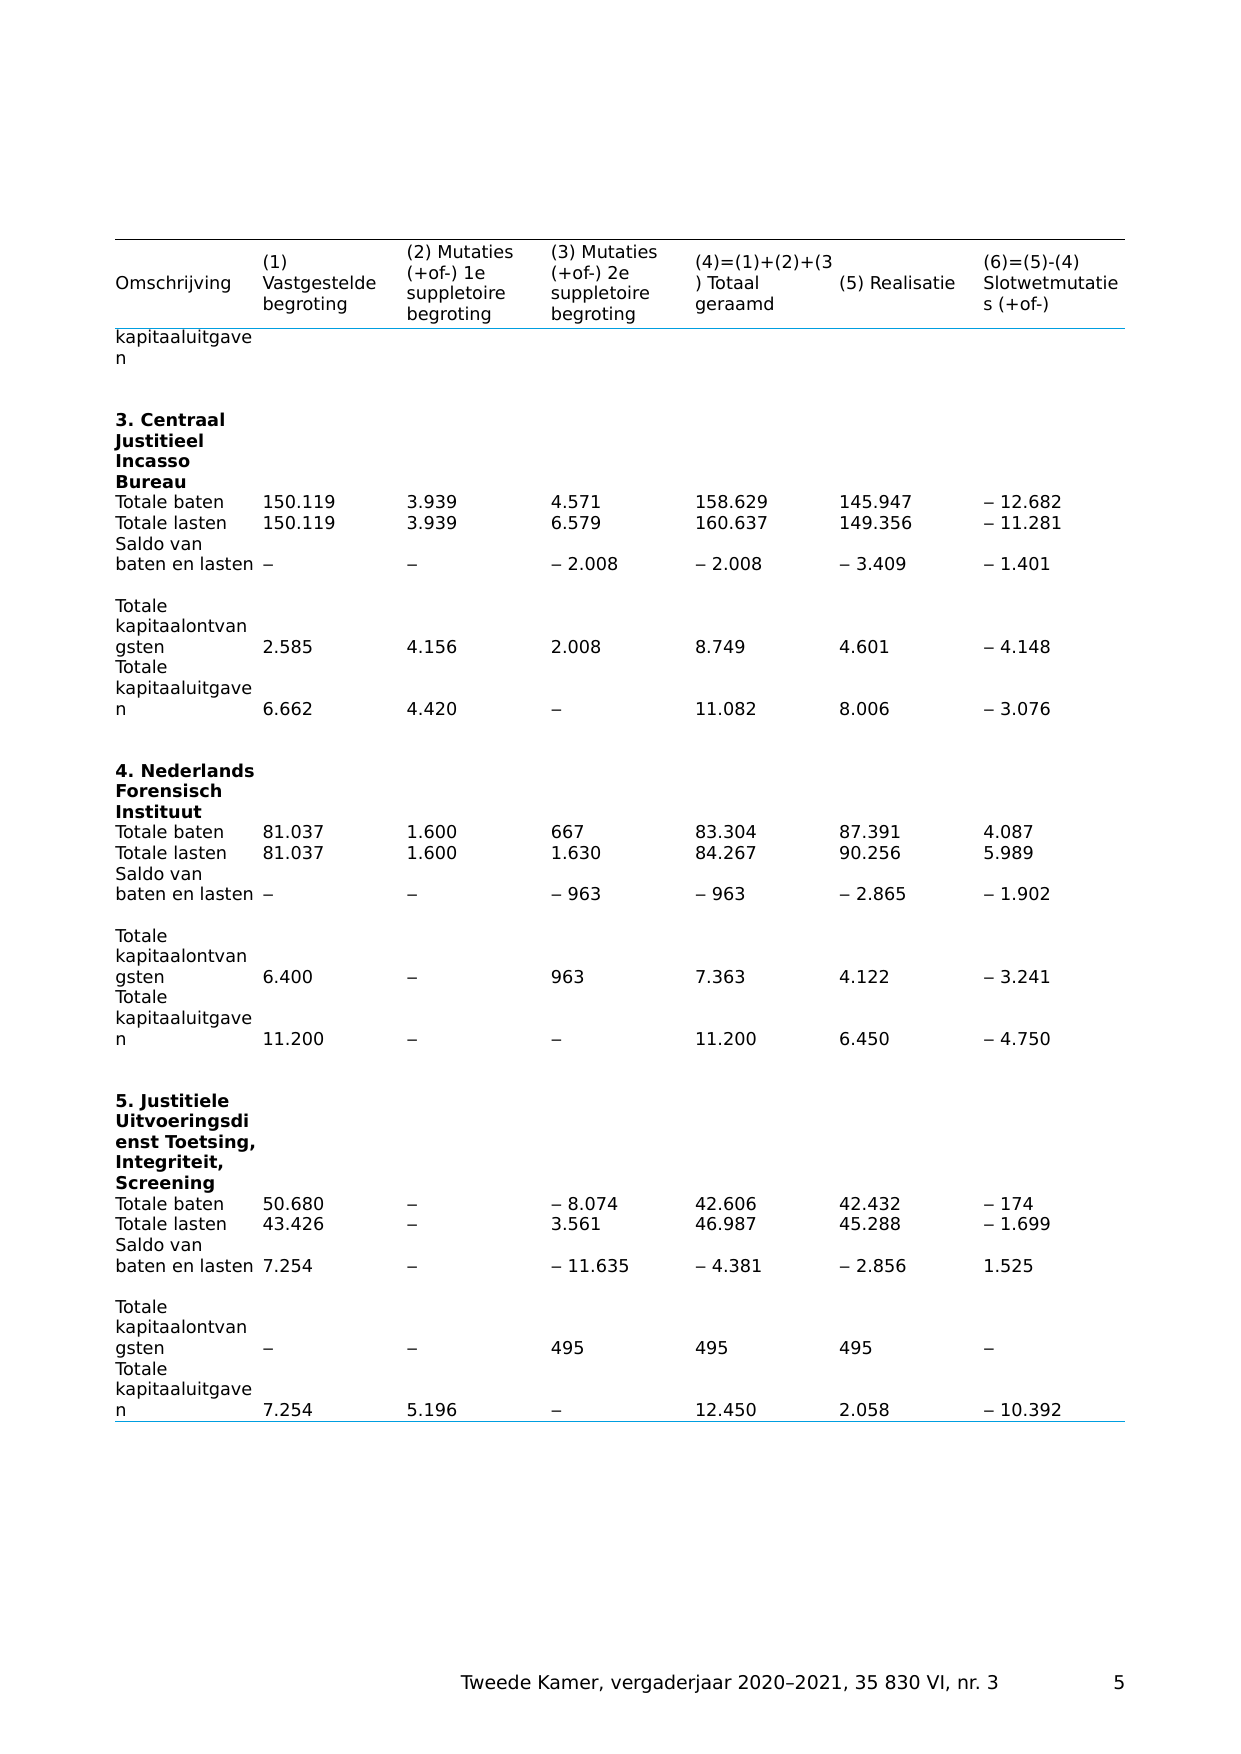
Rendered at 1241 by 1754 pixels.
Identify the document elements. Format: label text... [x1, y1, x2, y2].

table_cell Omschrijving [115, 240, 259, 327]
table_cell 2.585 [259, 596, 403, 657]
table_cell ‒ 10.392 [980, 1359, 1125, 1421]
table_cell ‒ [404, 1235, 548, 1276]
table_cell [259, 389, 403, 410]
table_cell ‒ [259, 534, 403, 575]
table_cell 42.606 [692, 1194, 836, 1214]
table_cell [980, 369, 1125, 389]
table_cell 81.037 [259, 843, 403, 864]
table_cell [980, 740, 1125, 761]
table_cell [259, 1049, 403, 1070]
table_cell [259, 719, 403, 740]
table_cell 4. Nederlands Forensisch Instituut [115, 761, 259, 822]
table_cell 11.200 [692, 988, 836, 1049]
table_cell ‒ [404, 926, 548, 987]
table_cell [980, 1070, 1125, 1091]
table_cell [692, 905, 836, 926]
table_cell ‒ 3.241 [980, 926, 1125, 987]
table_cell (3) Mutaties (+of-) 2e suppletoire begroting [548, 240, 692, 327]
table_cell ‒ 3.409 [836, 534, 980, 575]
table_cell [548, 905, 692, 926]
table_cell [548, 740, 692, 761]
table_cell [548, 575, 692, 596]
table_cell 12.450 [692, 1359, 836, 1421]
table_cell 150.119 [259, 513, 403, 534]
table_cell ‒ 11.281 [980, 513, 1125, 534]
table_cell [980, 410, 1125, 492]
table_cell [836, 389, 980, 410]
table_cell 87.391 [836, 823, 980, 843]
table_cell ‒ 4.750 [980, 988, 1125, 1049]
table_cell ‒ [404, 1194, 548, 1214]
table_cell ‒ 4.381 [692, 1235, 836, 1276]
table_cell 1.630 [548, 843, 692, 864]
table_cell 2.008 [548, 596, 692, 657]
table_cell 2.058 [836, 1359, 980, 1421]
table_cell 4.156 [404, 596, 548, 657]
table_cell [404, 1049, 548, 1070]
table_cell [692, 1091, 836, 1194]
table_cell [836, 740, 980, 761]
table_cell Totale lasten [115, 513, 259, 534]
table_cell 149.356 [836, 513, 980, 534]
table_cell [980, 389, 1125, 410]
table_cell 45.288 [836, 1214, 980, 1235]
table_cell 11.200 [259, 988, 403, 1049]
table_cell kapitaaluitgaven [115, 329, 259, 369]
table_cell [259, 1070, 403, 1091]
table_cell [836, 719, 980, 740]
table_cell [980, 329, 1125, 369]
table_cell [548, 369, 692, 389]
table_cell 6.400 [259, 926, 403, 987]
table_cell [548, 1276, 692, 1297]
table_cell 42.432 [836, 1194, 980, 1214]
table_cell ‒ 2.865 [836, 864, 980, 905]
table_cell 6.450 [836, 988, 980, 1049]
table_cell Totale kapitaaluitgaven [115, 988, 259, 1049]
table_cell [404, 329, 548, 369]
table_cell [259, 410, 403, 492]
table_cell [836, 1091, 980, 1194]
table_cell Totale kapitaalontvangsten [115, 596, 259, 657]
table_cell Totale lasten [115, 1214, 259, 1235]
table_cell Saldo van baten en lasten [115, 534, 259, 575]
table_cell [404, 761, 548, 822]
table_cell [548, 1049, 692, 1070]
table_cell [548, 1091, 692, 1194]
table_cell [115, 369, 259, 389]
table_cell ‒ [259, 864, 403, 905]
table_cell ‒ [404, 1297, 548, 1359]
table_cell 5. Justitiele Uitvoeringsdienst Toetsing, Integriteit, Screening [115, 1091, 259, 1194]
table_cell ‒ [404, 1214, 548, 1235]
table_cell [404, 905, 548, 926]
table_cell [836, 369, 980, 389]
table_cell [115, 1049, 259, 1070]
table_cell [404, 575, 548, 596]
table_cell ‒ 4.148 [980, 596, 1125, 657]
table_cell [836, 575, 980, 596]
table_cell [404, 369, 548, 389]
table_cell [404, 1070, 548, 1091]
table_cell Totale lasten [115, 843, 259, 864]
table_cell [404, 410, 548, 492]
table_cell [548, 761, 692, 822]
table_cell ‒ 12.682 [980, 493, 1125, 513]
table_cell Totale baten [115, 1194, 259, 1214]
table_cell 8.006 [836, 658, 980, 719]
table_cell [259, 329, 403, 369]
table_cell ‒ 11.635 [548, 1235, 692, 1276]
table_cell ‒ 1.902 [980, 864, 1125, 905]
table_cell ‒ 963 [692, 864, 836, 905]
table_cell [548, 719, 692, 740]
table_cell [404, 740, 548, 761]
table_cell 6.579 [548, 513, 692, 534]
table_cell ‒ [548, 658, 692, 719]
table_cell [692, 719, 836, 740]
table_cell 7.363 [692, 926, 836, 987]
table_cell 4.087 [980, 823, 1125, 843]
table_cell [115, 740, 259, 761]
table_cell [980, 1276, 1125, 1297]
table_cell 81.037 [259, 823, 403, 843]
table_cell 50.680 [259, 1194, 403, 1214]
table_cell [980, 761, 1125, 822]
table_cell [836, 410, 980, 492]
table_cell [259, 575, 403, 596]
table_cell 160.637 [692, 513, 836, 534]
table_cell (6)=(5)-(4) Slotwetmutaties (+of-) [980, 240, 1125, 327]
table_cell 3. Centraal Justitieel Incasso Bureau [115, 410, 259, 492]
table_cell 3.939 [404, 493, 548, 513]
table_cell [980, 575, 1125, 596]
table_cell (2) Mutaties (+of-) 1e suppletoire begroting [404, 240, 548, 327]
table_cell [836, 1276, 980, 1297]
table_cell ‒ [404, 864, 548, 905]
table_cell ‒ 8.074 [548, 1194, 692, 1214]
table_cell [980, 719, 1125, 740]
table_cell [692, 1276, 836, 1297]
table_cell ‒ [548, 988, 692, 1049]
table_cell [404, 1276, 548, 1297]
table_cell 3.939 [404, 513, 548, 534]
table_cell [692, 389, 836, 410]
table_header Wijziging van de begrotingsstaat van de agentschappen van het Ministerie van Justitie en Veiligheid (VI) voor het jaar 2020 (Slotwet) (bedragen x € 1.000) [115, 191, 1125, 239]
table_cell Saldo van baten en lasten [115, 864, 259, 905]
table_cell ‒ 2.008 [548, 534, 692, 575]
table_cell [692, 410, 836, 492]
table_cell ‒ 1.401 [980, 534, 1125, 575]
table_cell 495 [548, 1297, 692, 1359]
table_cell [548, 329, 692, 369]
table_cell (5) Realisatie [836, 240, 980, 327]
table_cell 145.947 [836, 493, 980, 513]
table_cell 3.561 [548, 1214, 692, 1235]
table_cell 963 [548, 926, 692, 987]
table_cell (4)=(1)+(2)+(3) Totaal geraamd [692, 240, 836, 327]
table_cell Totale kapitaaluitgaven [115, 658, 259, 719]
table_cell [836, 905, 980, 926]
table_cell 11.082 [692, 658, 836, 719]
table_cell [692, 1070, 836, 1091]
table_cell Totale kapitaalontvangsten [115, 926, 259, 987]
table_cell [115, 719, 259, 740]
table_cell 5.196 [404, 1359, 548, 1421]
table_cell ‒ [404, 534, 548, 575]
table_cell [692, 369, 836, 389]
table_cell [259, 369, 403, 389]
table_cell [692, 329, 836, 369]
table_cell ‒ 2.856 [836, 1235, 980, 1276]
table_cell 4.420 [404, 658, 548, 719]
table_cell [404, 1091, 548, 1194]
table_cell [548, 1070, 692, 1091]
table_cell 1.600 [404, 843, 548, 864]
table_cell [980, 905, 1125, 926]
table_cell Totale baten [115, 493, 259, 513]
table_cell 667 [548, 823, 692, 843]
table_cell ‒ 3.076 [980, 658, 1125, 719]
table_cell [259, 905, 403, 926]
table_cell Saldo van baten en lasten [115, 1235, 259, 1276]
table_cell 7.254 [259, 1235, 403, 1276]
table_cell [259, 1091, 403, 1194]
table_cell 84.267 [692, 843, 836, 864]
table_cell [115, 1276, 259, 1297]
table_cell Totale kapitaaluitgaven [115, 1359, 259, 1421]
table_cell ‒ [404, 988, 548, 1049]
table_cell [692, 1049, 836, 1070]
table_cell [548, 389, 692, 410]
table_cell [836, 761, 980, 822]
table_cell 6.662 [259, 658, 403, 719]
table_cell [548, 410, 692, 492]
table_cell (1) Vastgestelde begroting [259, 240, 403, 327]
table_cell [836, 1049, 980, 1070]
table_cell 150.119 [259, 493, 403, 513]
table_cell [692, 575, 836, 596]
table_cell [259, 761, 403, 822]
table_cell [980, 1049, 1125, 1070]
table_cell 5.989 [980, 843, 1125, 864]
table_cell ‒ [548, 1359, 692, 1421]
table_cell ‒ 174 [980, 1194, 1125, 1214]
table_cell Totale baten [115, 823, 259, 843]
table_cell [115, 905, 259, 926]
table_cell 43.426 [259, 1214, 403, 1235]
table_cell [836, 329, 980, 369]
table_cell 90.256 [836, 843, 980, 864]
table_cell 46.987 [692, 1214, 836, 1235]
table_cell ‒ [259, 1297, 403, 1359]
table_cell 4.571 [548, 493, 692, 513]
table_cell [115, 575, 259, 596]
table_cell [259, 740, 403, 761]
table_cell [115, 389, 259, 410]
table_cell ‒ 1.699 [980, 1214, 1125, 1235]
table_cell 8.749 [692, 596, 836, 657]
table_cell 4.122 [836, 926, 980, 987]
table_cell ‒ [980, 1297, 1125, 1359]
table_cell [259, 1276, 403, 1297]
table_cell [404, 719, 548, 740]
table_cell 495 [692, 1297, 836, 1359]
table_cell Totale kapitaalontvangsten [115, 1297, 259, 1359]
table_cell [692, 761, 836, 822]
table_cell [836, 1070, 980, 1091]
table_cell [404, 389, 548, 410]
table_cell [692, 740, 836, 761]
table_cell 4.601 [836, 596, 980, 657]
table_cell 495 [836, 1297, 980, 1359]
table_cell ‒ 963 [548, 864, 692, 905]
table_cell [980, 1091, 1125, 1194]
table_cell [115, 1070, 259, 1091]
table_cell 83.304 [692, 823, 836, 843]
table_cell 7.254 [259, 1359, 403, 1421]
table_cell 158.629 [692, 493, 836, 513]
table_cell 1.525 [980, 1235, 1125, 1276]
table_cell ‒ 2.008 [692, 534, 836, 575]
table_cell 1.600 [404, 823, 548, 843]
